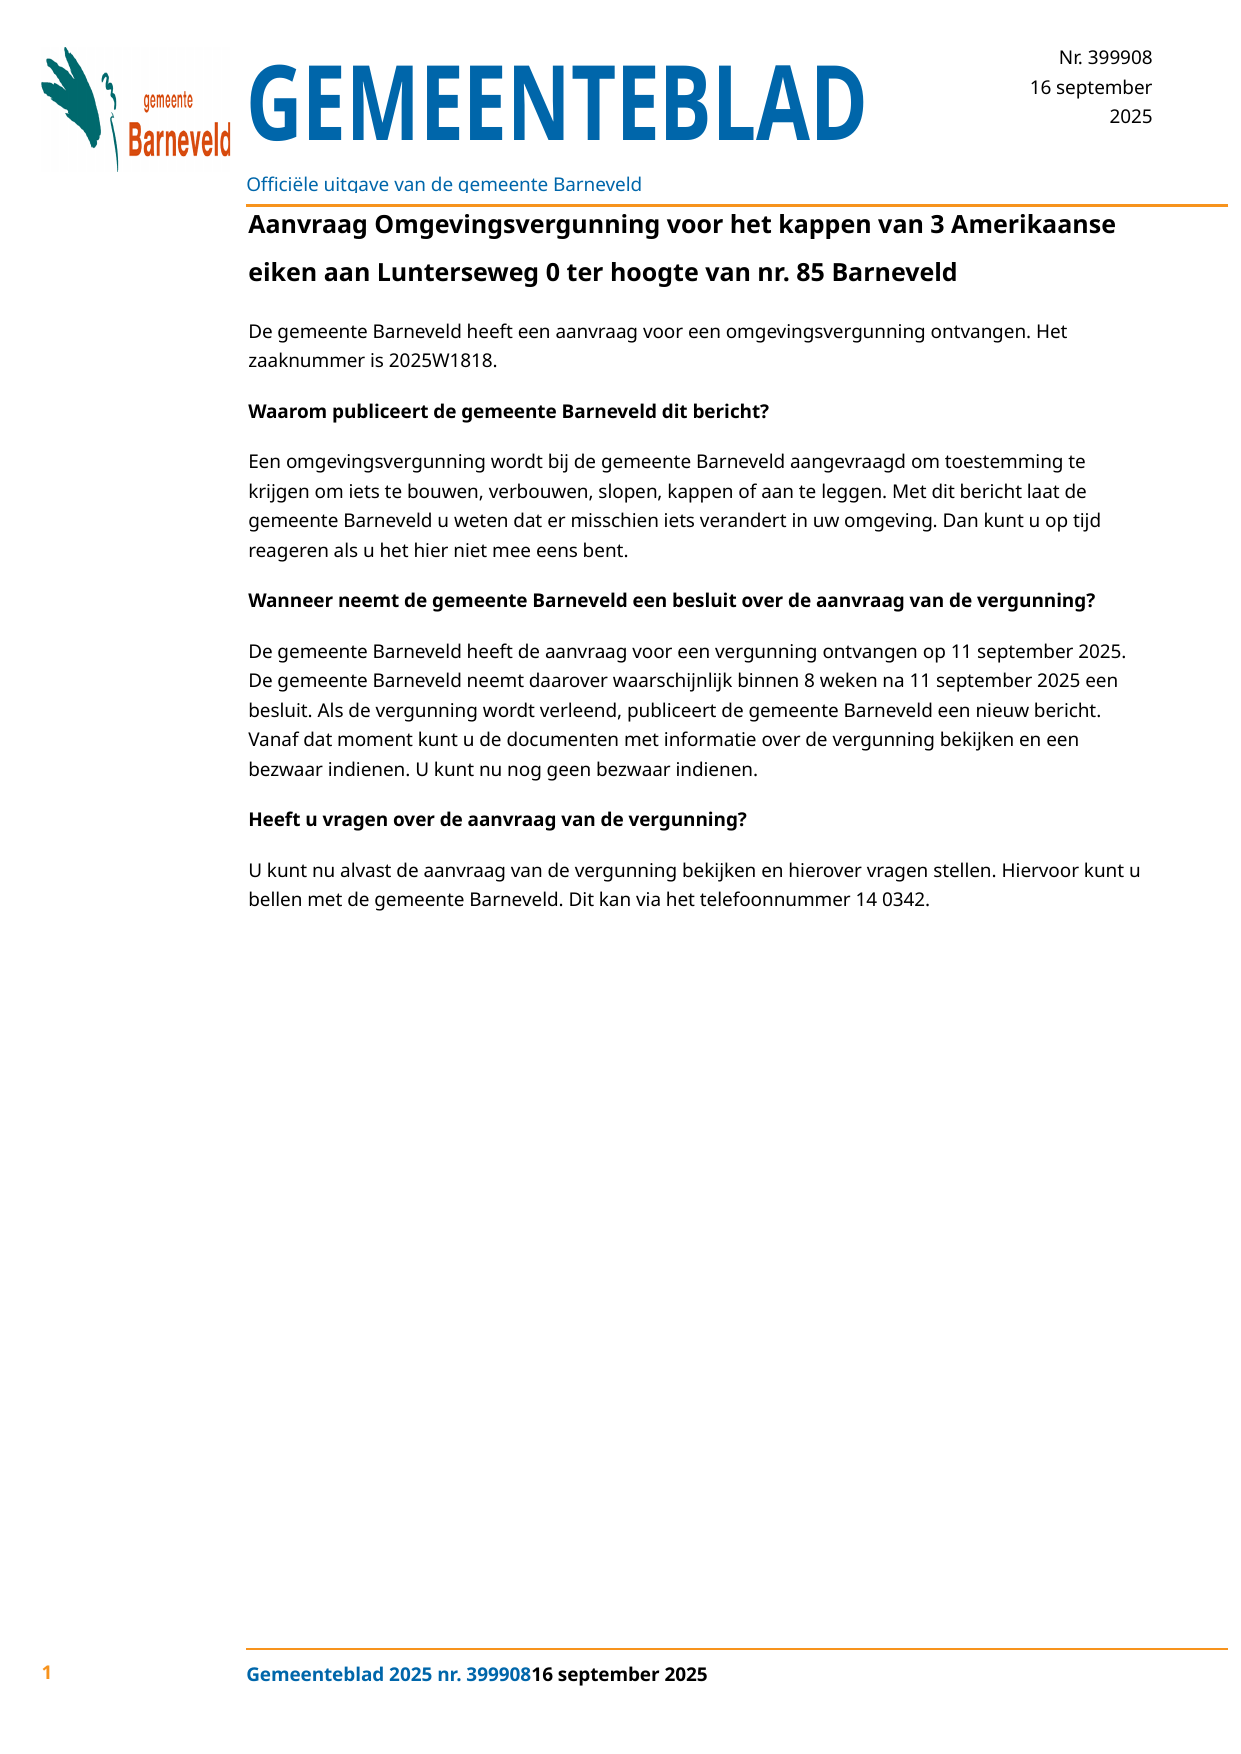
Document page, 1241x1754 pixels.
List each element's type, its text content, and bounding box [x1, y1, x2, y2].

text Waarom publiceert de gemeente Barneveld dit bericht? [248, 398, 1152, 424]
text Aanvraag Omgevingsvergunning voor het kappen van 3 Amerikaanse eiken aan Lunterseweg 0 ter hoogte van nr. 85 Barneveld [248, 207, 1152, 288]
picture [41, 47, 231, 172]
text U kunt nu alvast de aanvraag van de vergunning bekijken en hierover vragen stellen. Hiervoor kunt u bellen met de gemeente Barneveld. Dit kan via het telefoonnummer 14 0342. [248, 857, 1152, 912]
text De gemeente Barneveld heeft de aanvraag voor een vergunning ontvangen op 11 september 2025. De gemeente Barneveld neemt daarover waarschijnlijk binnen 8 weken na 11 september 2025 een besluit. Als de vergunning wordt verleend, publiceert de gemeente Barneveld een nieuw bericht. Vanaf dat moment kunt u de documenten met informatie over de vergunning bekijken en een bezwaar indienen. U kunt nu nog geen bezwaar indienen. [248, 638, 1152, 782]
text De gemeente Barneveld heeft een aanvraag voor een omgevingsvergunning ontvangen. Het zaaknummer is 2025W1818. [248, 318, 1152, 373]
text Heeft u vragen over de aanvraag van de vergunning? [248, 807, 1152, 832]
text Wanneer neemt de gemeente Barneveld een besluit over de aanvraag van de vergunning? [248, 587, 1152, 613]
text Een omgevingsvergunning wordt bij de gemeente Barneveld aangevraagd om toestemming te krijgen om iets te bouwen, verbouwen, slopen, kappen of aan te leggen. Met dit bericht laat de gemeente Barneveld u weten dat er misschien iets verandert in uw omgeving. Dan kunt u op tijd reageren als u het hier niet mee eens bent. [248, 448, 1152, 563]
